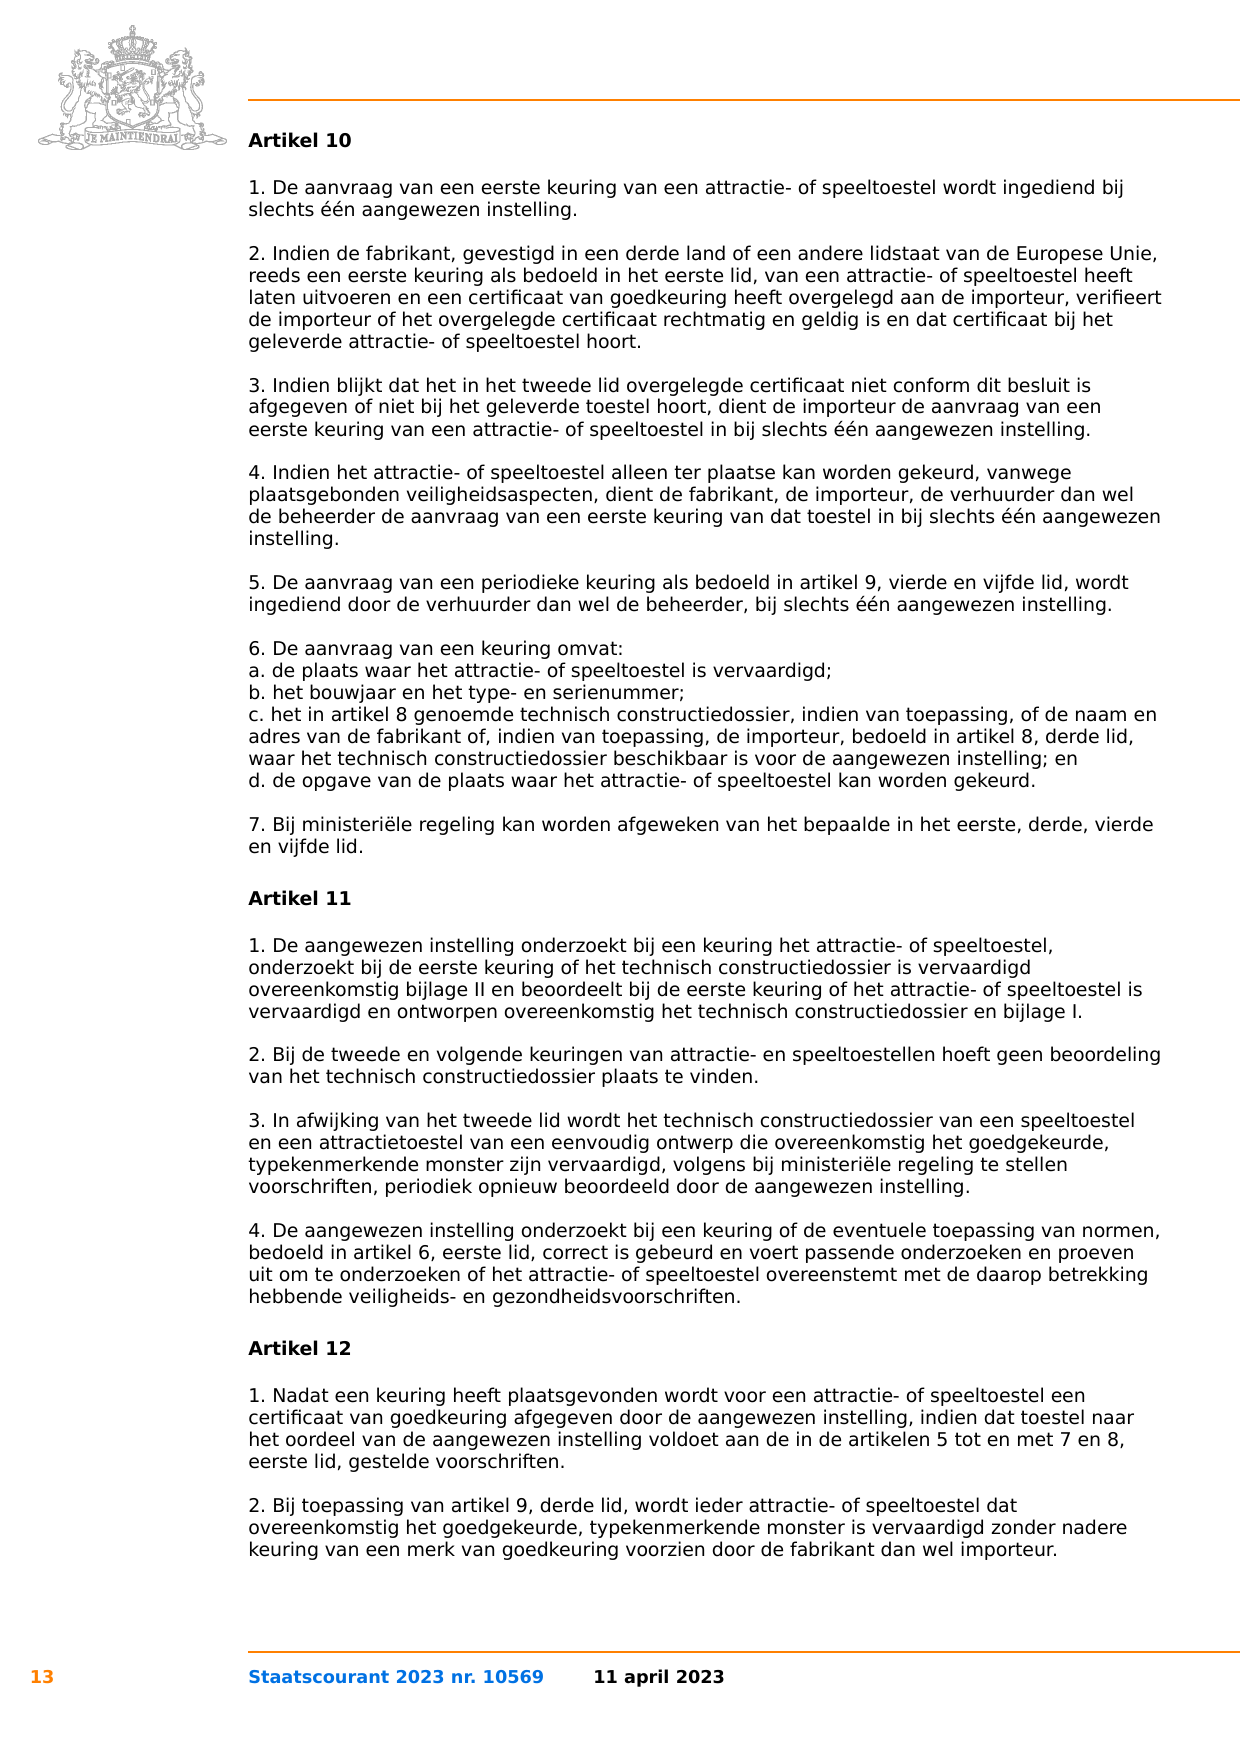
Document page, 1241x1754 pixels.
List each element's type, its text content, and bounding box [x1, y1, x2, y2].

text 2. Indien de fabrikant, gevestigd in een derde land of een andere lidstaat van de Europese Unie, reeds een eerste keuring als bedoeld in het eerste lid, van een attractie- of speeltoestel heeft laten uitvoeren en een certificaat van goedkeuring heeft overgelegd aan de importeur, verifieert de importeur of het overgelegde certificaat rechtmatig en geldig is en dat certificaat bij het geleverde attractie- of speeltoestel hoort. [248, 243, 1163, 353]
text 4. Indien het attractie- of speeltoestel alleen ter plaatse kan worden gekeurd, vanwege plaatsgebonden veiligheidsaspecten, dient de fabrikant, de importeur, de verhuurder dan wel de beheerder de aanvraag van een eerste keuring van dat toestel in bij slechts één aangewezen instelling. [248, 462, 1163, 550]
text 5. De aanvraag van een periodieke keuring als bedoeld in artikel 9, vierde en vijfde lid, wordt ingediend door de verhuurder dan wel de beheerder, bij slechts één aangewezen instelling. [248, 572, 1163, 616]
text 7. Bij ministeriële regeling kan worden afgeweken van het bepaalde in het eerste, derde, vierde en vijfde lid. [248, 814, 1163, 858]
picture [38, 25, 227, 150]
subtitle Artikel 12 [248, 1338, 1163, 1360]
text 3. In afwijking van het tweede lid wordt het technisch constructiedossier van een speeltoestel en een attractietoestel van een eenvoudig ontwerp die overeenkomstig het goedgekeurde, typekenmerkende monster zijn vervaardigd, volgens bij ministeriële regeling te stellen voorschriften, periodiek opnieuw beoordeeld door de aangewezen instelling. [248, 1110, 1163, 1198]
text 1. De aanvraag van een eerste keuring van een attractie- of speeltoestel wordt ingediend bij slechts één aangewezen instelling. [248, 177, 1163, 221]
subtitle Artikel 10 [248, 130, 1163, 152]
text 6. De aanvraag van een keuring omvat: [248, 638, 1163, 660]
subtitle Artikel 11 [248, 888, 1163, 909]
text 3. Indien blijkt dat het in het tweede lid overgelegde certificaat niet conform dit besluit is afgegeven of niet bij het geleverde toestel hoort, dient de importeur de aanvraag van een eerste keuring van een attractie- of speeltoestel in bij slechts één aangewezen instelling. [248, 374, 1163, 440]
text a. de plaats waar het attractie- of speeltoestel is vervaardigd; [248, 660, 1163, 682]
text b. het bouwjaar en het type- en serienummer; [248, 682, 1163, 704]
text d. de opgave van de plaats waar het attractie- of speeltoestel kan worden gekeurd. [248, 770, 1163, 792]
text 1. Nadat een keuring heeft plaatsgevonden wordt voor een attractie- of speeltoestel een certificaat van goedkeuring afgegeven door de aangewezen instelling, indien dat toestel naar het oordeel van de aangewezen instelling voldoet aan de in de artikelen 5 tot en met 7 en 8, eerste lid, gestelde voorschriften. [248, 1385, 1163, 1473]
text 2. Bij de tweede en volgende keuringen van attractie- en speeltoestellen hoeft geen beoordeling van het technisch constructiedossier plaats te vinden. [248, 1044, 1163, 1088]
text c. het in artikel 8 genoemde technisch constructiedossier, indien van toepassing, of de naam en adres van de fabrikant of, indien van toepassing, de importeur, bedoeld in artikel 8, derde lid, waar het technisch constructiedossier beschikbaar is voor de aangewezen instelling; en [248, 704, 1163, 770]
text 1. De aangewezen instelling onderzoekt bij een keuring het attractie- of speeltoestel, onderzoekt bij de eerste keuring of het technisch constructiedossier is vervaardigd overeenkomstig bijlage II en beoordeelt bij de eerste keuring of het attractie- of speeltoestel is vervaardigd en ontworpen overeenkomstig het technisch constructiedossier en bijlage I. [248, 934, 1163, 1022]
text 4. De aangewezen instelling onderzoekt bij een keuring of de eventuele toepassing van normen, bedoeld in artikel 6, eerste lid, correct is gebeurd en voert passende onderzoeken en proeven uit om te onderzoeken of het attractie- of speeltoestel overeenstemt met de daarop betrekking hebbende veiligheids- en gezondheidsvoorschriften. [248, 1220, 1163, 1308]
text 2. Bij toepassing van artikel 9, derde lid, wordt ieder attractie- of speeltoestel dat overeenkomstig het goedgekeurde, typekenmerkende monster is vervaardigd zonder nadere keuring van een merk van goedkeuring voorzien door de fabrikant dan wel importeur. [248, 1495, 1163, 1561]
